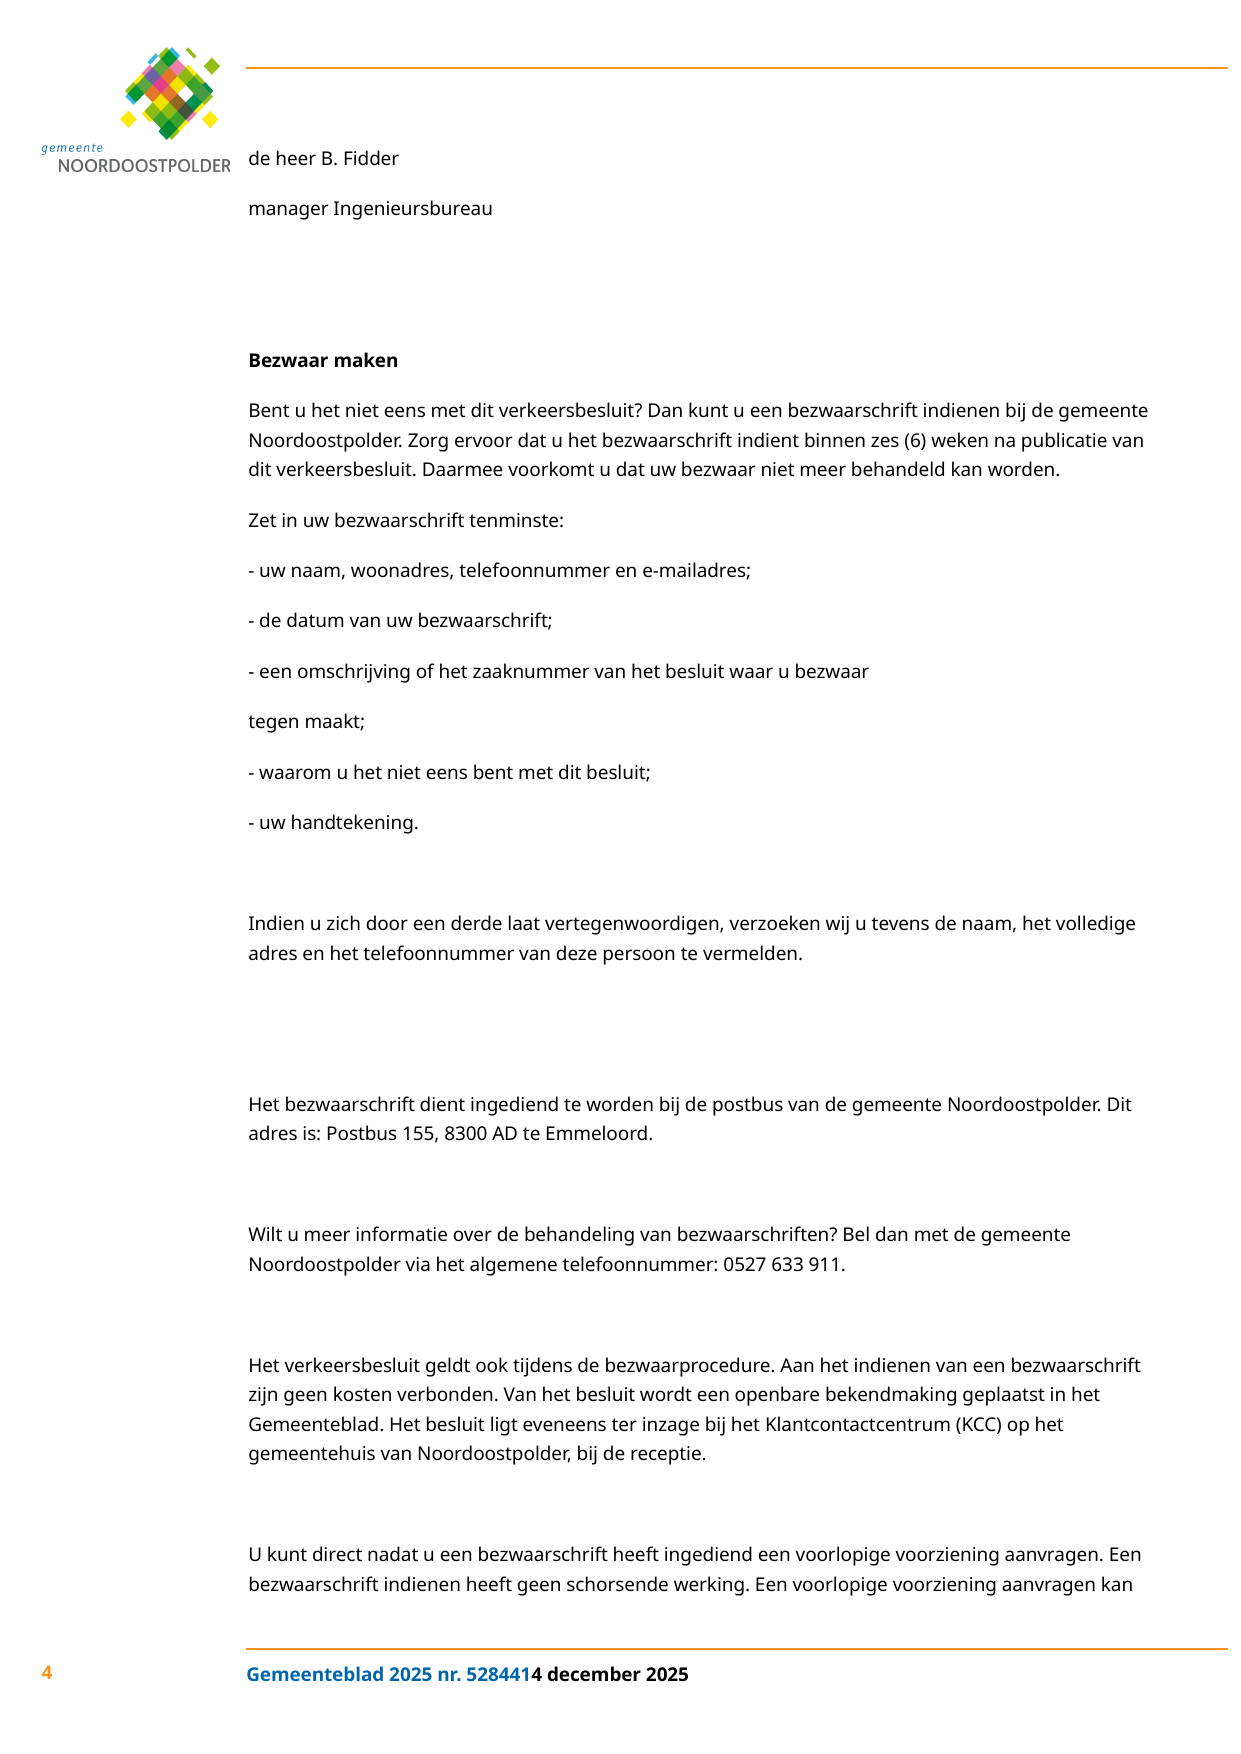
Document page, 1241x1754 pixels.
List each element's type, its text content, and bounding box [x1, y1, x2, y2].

text - waarom u het niet eens bent met dit besluit; [248, 759, 1152, 785]
text - uw naam, woonadres, telefoonnummer en e-mailadres; [248, 557, 1152, 583]
text Bezwaar maken [248, 347, 1152, 373]
text Bent u het niet eens met dit verkeersbesluit? Dan kunt u een bezwaarschrift indienen bij de gemeente Noordoostpolder. Zorg ervoor dat u het bezwaarschrift indient binnen zes (6) weken na publicatie van dit verkeersbesluit. Daarmee voorkomt u dat uw bezwaar niet meer behandeld kan worden. [248, 397, 1152, 482]
text - een omschrijving of het zaaknummer van het besluit waar u bezwaar [248, 658, 1152, 684]
text de heer B. Fidder [248, 145, 1152, 171]
text tegen maakt; [248, 708, 1152, 734]
text U kunt direct nadat u een bezwaarschrift heeft ingediend een voorlopige voorziening aanvragen. Een bezwaarschrift indienen heeft geen schorsende werking. Een voorlopige voorziening aanvragen kan [248, 1541, 1152, 1597]
picture [41, 47, 231, 172]
text Zet in uw bezwaarschrift tenminste: [248, 507, 1152, 533]
text manager Ingenieursbureau [248, 196, 1152, 221]
text Indien u zich door een derde laat vertegenwoordigen, verzoeken wij u tevens de naam, het volledige adres en het telefoonnummer van deze persoon te vermelden. [248, 910, 1152, 966]
text Wilt u meer informatie over de behandeling van bezwaarschriften? Bel dan met de gemeente Noordoostpolder via het algemene telefoonnummer: 0527 633 911. [248, 1221, 1152, 1277]
text Het verkeersbesluit geldt ook tijdens de bezwaarprocedure. Aan het indienen van een bezwaarschrift zijn geen kosten verbonden. Van het besluit wordt een openbare bekendmaking geplaatst in het Gemeenteblad. Het besluit ligt eveneens ter inzage bij het Klantcontactcentrum (KCC) op het gemeentehuis van Noordoostpolder, bij de receptie. [248, 1352, 1152, 1466]
text - uw handtekening. [248, 809, 1152, 835]
text Het bezwaarschrift dient ingediend te worden bij de postbus van de gemeente Noordoostpolder. Dit adres is: Postbus 155, 8300 AD te Emmeloord. [248, 1091, 1152, 1146]
text - de datum van uw bezwaarschrift; [248, 608, 1152, 633]
